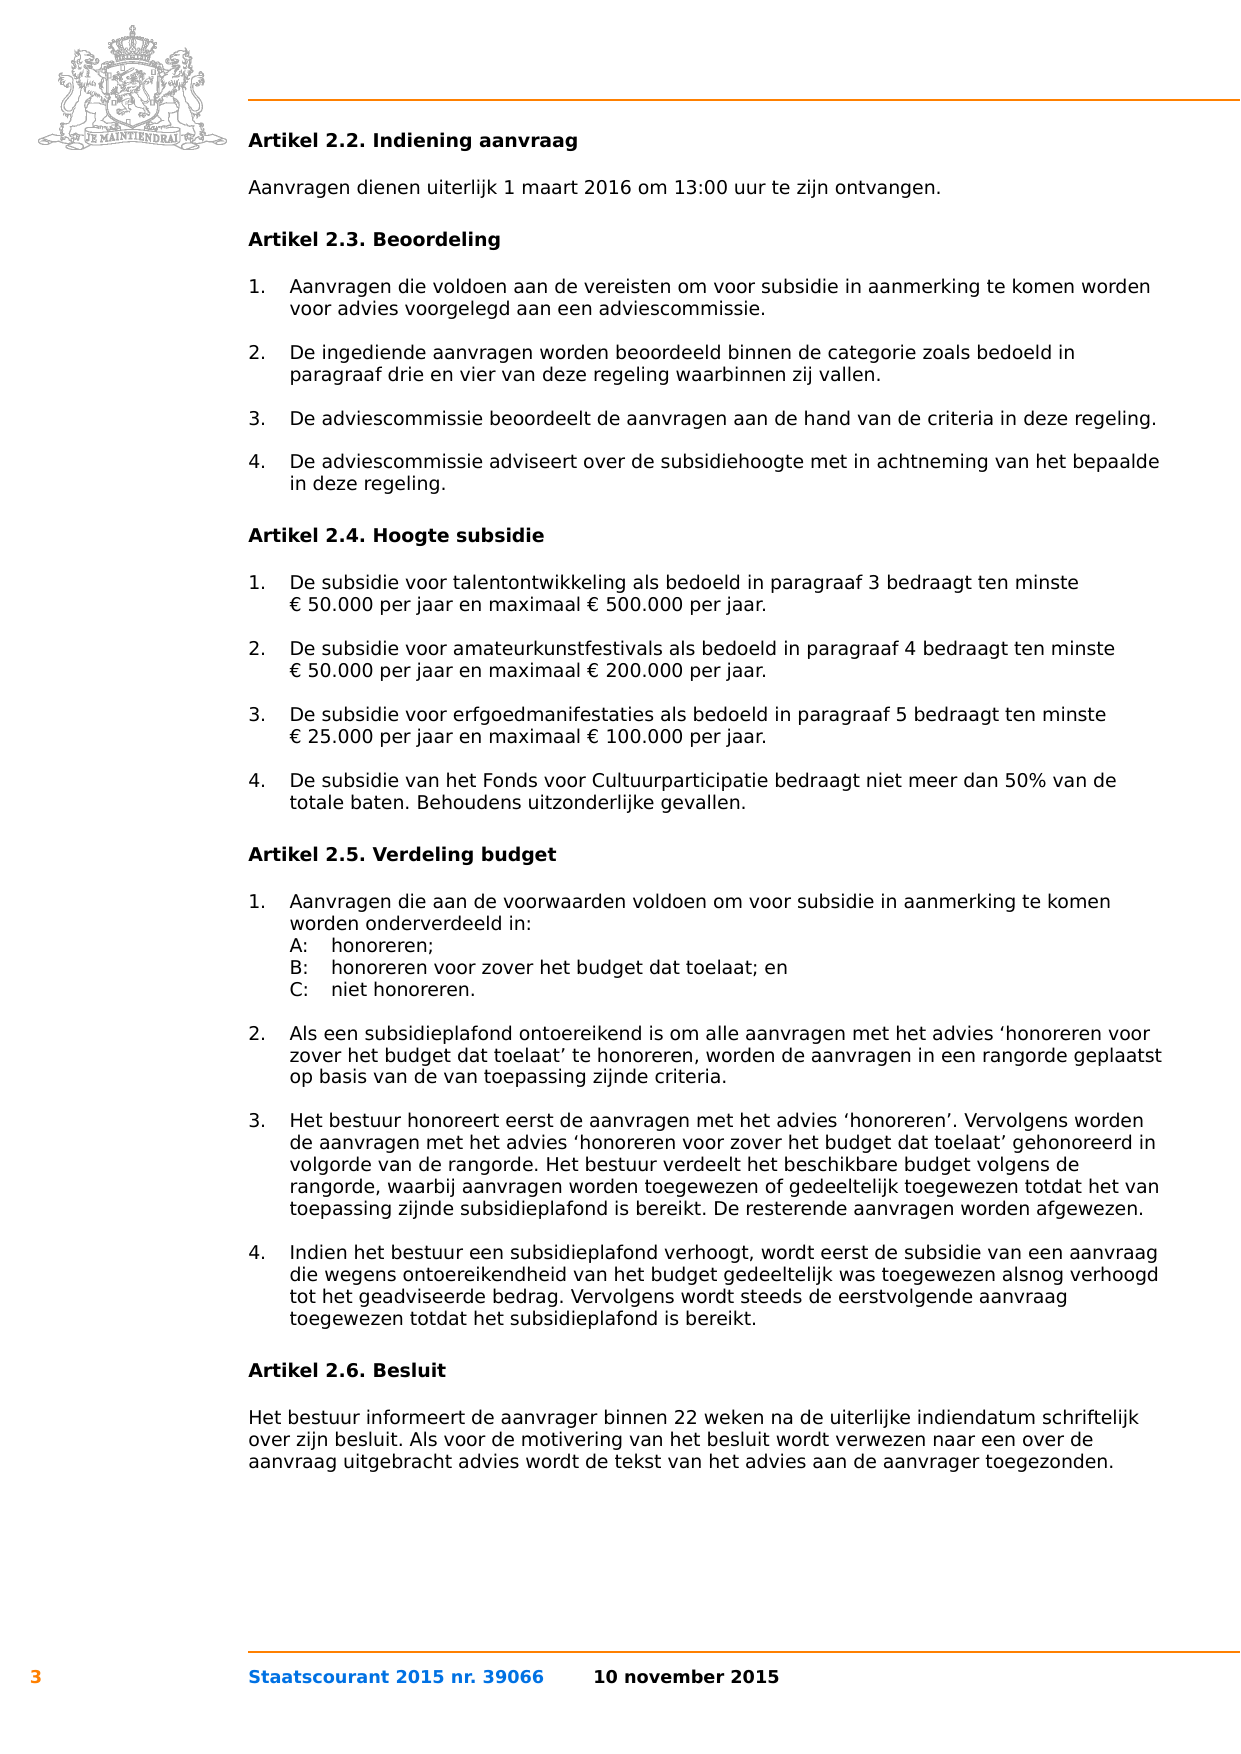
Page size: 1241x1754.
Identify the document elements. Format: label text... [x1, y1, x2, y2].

text 3. De adviescommissie beoordeelt de aanvragen aan de hand van de criteria in deze regeling. [248, 407, 1163, 429]
subtitle Artikel 2.6. Besluit [248, 1360, 1163, 1382]
text 1. Aanvragen die voldoen aan de vereisten om voor subsidie in aanmerking te komen worden voor advies voorgelegd aan een adviescommissie. [248, 276, 1163, 320]
subtitle Artikel 2.5. Verdeling budget [248, 844, 1163, 866]
text 2. De ingediende aanvragen worden beoordeeld binnen de categorie zoals bedoeld in paragraaf drie en vier van deze regeling waarbinnen zij vallen. [248, 342, 1163, 386]
subtitle Artikel 2.4. Hoogte subsidie [248, 525, 1163, 547]
text 4. De subsidie van het Fonds voor Cultuurparticipatie bedraagt niet meer dan 50% van de totale baten. Behoudens uitzonderlijke gevallen. [248, 770, 1163, 814]
picture [38, 25, 227, 150]
text 1. De subsidie voor talentontwikkeling als bedoeld in paragraaf 3 bedraagt ten minste € 50.000 per jaar en maximaal € 500.000 per jaar. [248, 572, 1163, 616]
text Aanvragen dienen uiterlijk 1 maart 2016 om 13:00 uur te zijn ontvangen. [248, 177, 1163, 199]
text 3. Het bestuur honoreert eerst de aanvragen met het advies ‘honoreren’. Vervolgens worden de aanvragen met het advies ‘honoreren voor zover het budget dat toelaat’ gehonoreerd in volgorde van de rangorde. Het bestuur verdeelt het beschikbare budget volgens de rangorde, waarbij aanvragen worden toegewezen of gedeeltelijk toegewezen totdat het van toepassing zijnde subsidieplafond is bereikt. De resterende aanvragen worden afgewezen. [248, 1110, 1163, 1220]
text A: honoreren; [289, 935, 1163, 957]
text Het bestuur informeert de aanvrager binnen 22 weken na de uiterlijke indiendatum schriftelijk over zijn besluit. Als voor de motivering van het besluit wordt verwezen naar een over de aanvraag uitgebracht advies wordt de tekst van het advies aan de aanvrager toegezonden. [248, 1407, 1163, 1473]
text 2. Als een subsidieplafond ontoereikend is om alle aanvragen met het advies ‘honoreren voor zover het budget dat toelaat’ te honoreren, worden de aanvragen in een rangorde geplaatst op basis van de van toepassing zijnde criteria. [248, 1022, 1163, 1088]
text 3. De subsidie voor erfgoedmanifestaties als bedoeld in paragraaf 5 bedraagt ten minste € 25.000 per jaar en maximaal € 100.000 per jaar. [248, 704, 1163, 748]
subtitle Artikel 2.2. Indiening aanvraag [248, 130, 1163, 152]
subtitle Artikel 2.3. Beoordeling [248, 229, 1163, 251]
text 4. Indien het bestuur een subsidieplafond verhoogt, wordt eerst de subsidie van een aanvraag die wegens ontoereikendheid van het budget gedeeltelijk was toegewezen alsnog verhoogd tot het geadviseerde bedrag. Vervolgens wordt steeds de eerstvolgende aanvraag toegewezen totdat het subsidieplafond is bereikt. [248, 1242, 1163, 1330]
text C: niet honoreren. [289, 979, 1163, 1001]
text 4. De adviescommissie adviseert over de subsidiehoogte met in achtneming van het bepaalde in deze regeling. [248, 451, 1163, 495]
text B: honoreren voor zover het budget dat toelaat; en [289, 957, 1163, 979]
text 2. De subsidie voor amateurkunstfestivals als bedoeld in paragraaf 4 bedraagt ten minste € 50.000 per jaar en maximaal € 200.000 per jaar. [248, 638, 1163, 682]
text 1. Aanvragen die aan de voorwaarden voldoen om voor subsidie in aanmerking te komen worden onderverdeeld in: [248, 891, 1163, 935]
